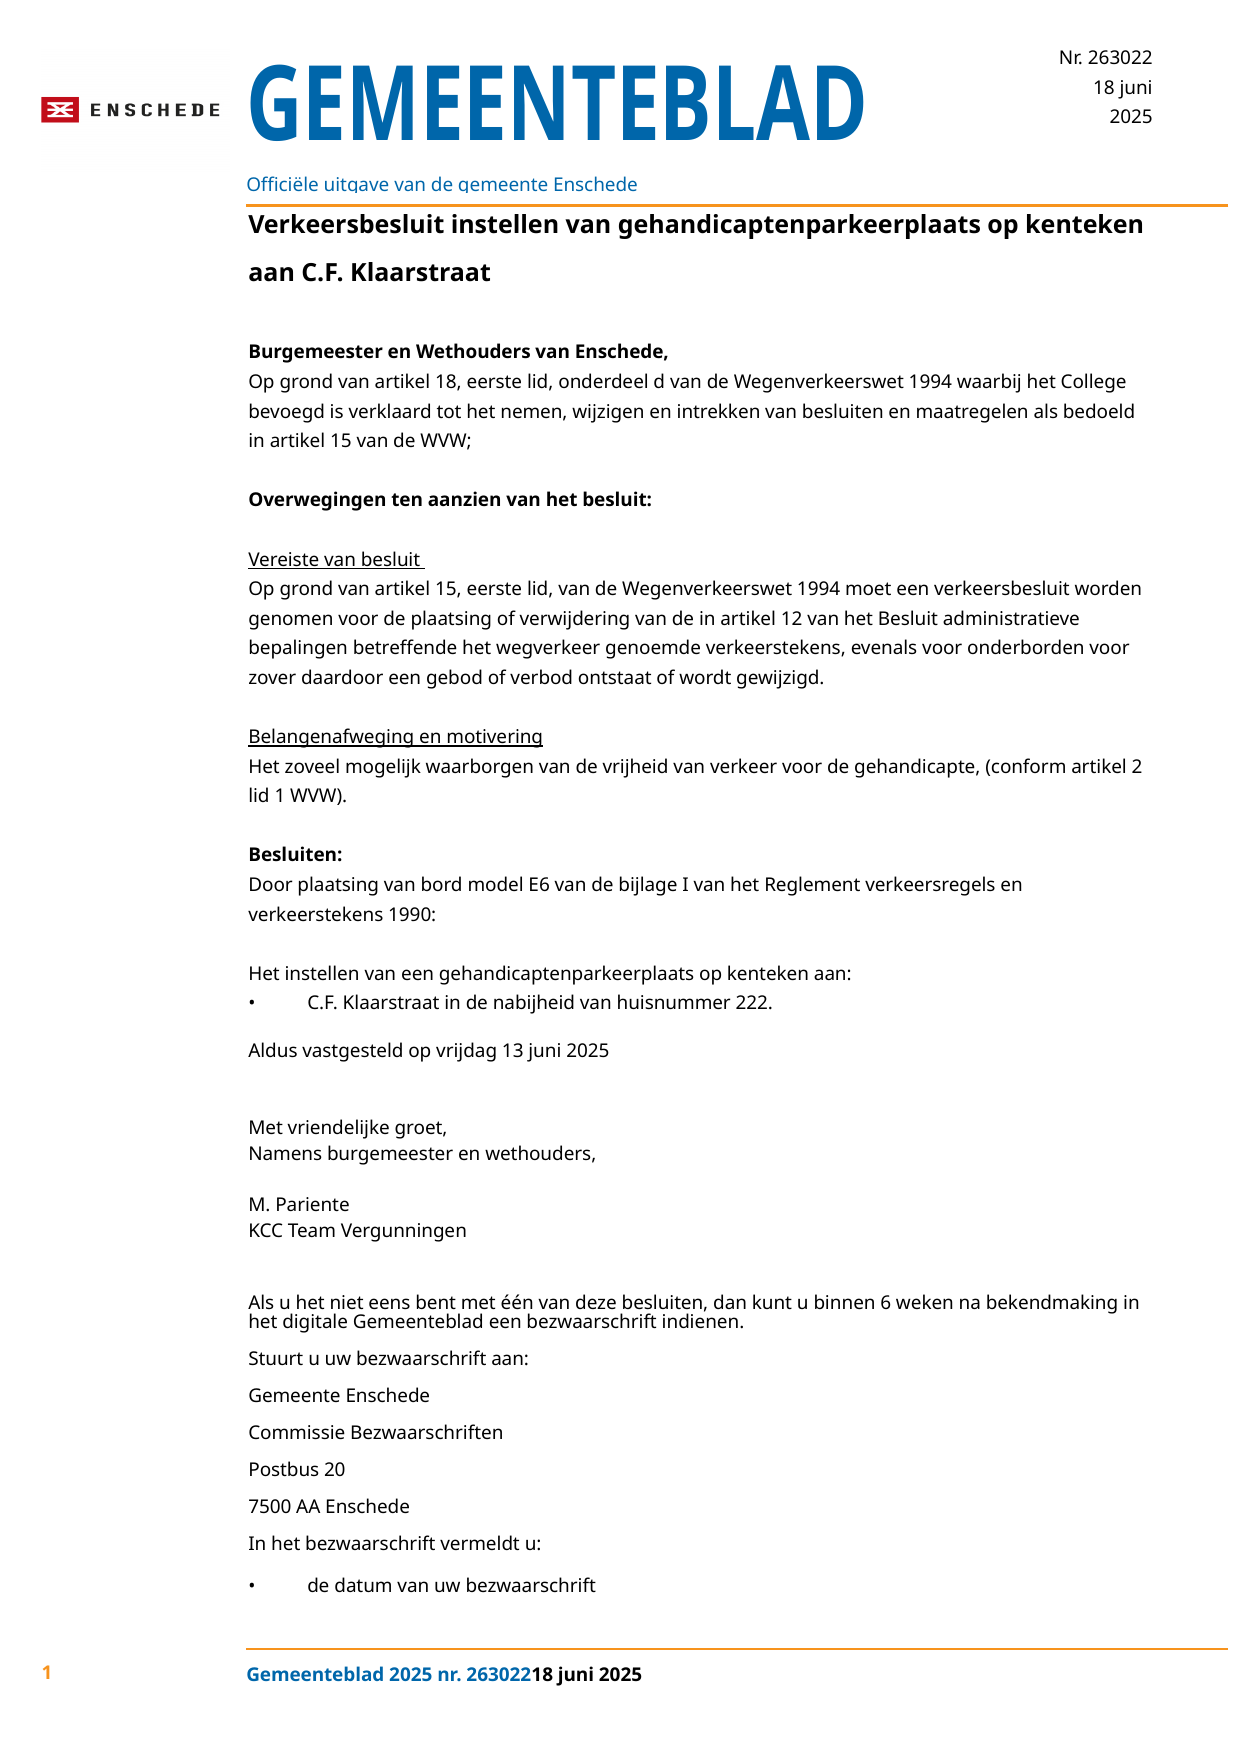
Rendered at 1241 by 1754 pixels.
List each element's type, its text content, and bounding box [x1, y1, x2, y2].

text Op grond van artikel 15, eerste lid, van de Wegenverkeerswet 1994 moet een verkeersbesluit worden genomen voor de plaatsing of verwijdering van de in artikel 12 van het Besluit administratieve bepalingen betreffende het wegverkeer genoemde verkeerstekens, evenals voor onderborden voor zover daardoor een gebod of verbod ontstaat of wordt gewijzigd. [248, 575, 1152, 690]
text Als u het niet eens bent met één van deze besluiten, dan kunt u binnen 6 weken na bekendmaking in het digitale Gemeenteblad een bezwaarschrift indienen. [248, 1294, 1152, 1332]
text Postbus 20 [248, 1461, 1152, 1480]
text Besluiten: [248, 842, 1152, 867]
text 7500 AA Enschede [248, 1498, 1152, 1517]
text Gemeente Enschede [248, 1387, 1152, 1406]
text Vereiste van besluit [248, 546, 1152, 571]
text Aldus vastgesteld op vrijdag 13 juni 2025 [248, 1037, 1152, 1063]
text Met vriendelijke groet, [248, 1114, 1152, 1140]
text Overwegingen ten aanzien van het besluit: [248, 487, 1152, 512]
text M. Pariente [248, 1192, 1152, 1217]
list de datum van uw bezwaarschrift [248, 1572, 1152, 1598]
picture [41, 47, 231, 172]
text Het instellen van een gehandicaptenparkeerplaats op kenteken aan: [248, 960, 1152, 986]
text In het bezwaarschrift vermeldt u: [248, 1535, 1152, 1554]
text KCC Team Vergunningen [248, 1217, 1152, 1243]
text Stuurt u uw bezwaarschrift aan: [248, 1350, 1152, 1369]
text Verkeersbesluit instellen van gehandicaptenparkeerplaats op kenteken aan C.F. Klaarstraat [248, 207, 1152, 288]
text Burgemeester en Wethouders van Enschede, [248, 339, 1152, 364]
text Commissie Bezwaarschriften [248, 1424, 1152, 1443]
text Belangenafweging en motivering [248, 723, 1152, 749]
text Het zoveel mogelijk waarborgen van de vrijheid van verkeer voor de gehandicapte, (conform artikel 2 lid 1 WVW). [248, 753, 1152, 808]
list C.F. Klaarstraat in de nabijheid van huisnummer 222. [248, 989, 1152, 1015]
text Door plaatsing van bord model E6 van de bijlage I van het Reglement verkeersregels en verkeerstekens 1990: [248, 871, 1152, 926]
text Namens burgemeester en wethouders, [248, 1140, 1152, 1166]
text Op grond van artikel 18, eerste lid, onderdeel d van de Wegenverkeerswet 1994 waarbij het College bevoegd is verklaard tot het nemen, wijzigen en intrekken van besluiten en maatregelen als bedoeld in artikel 15 van de WVW; [248, 368, 1152, 453]
